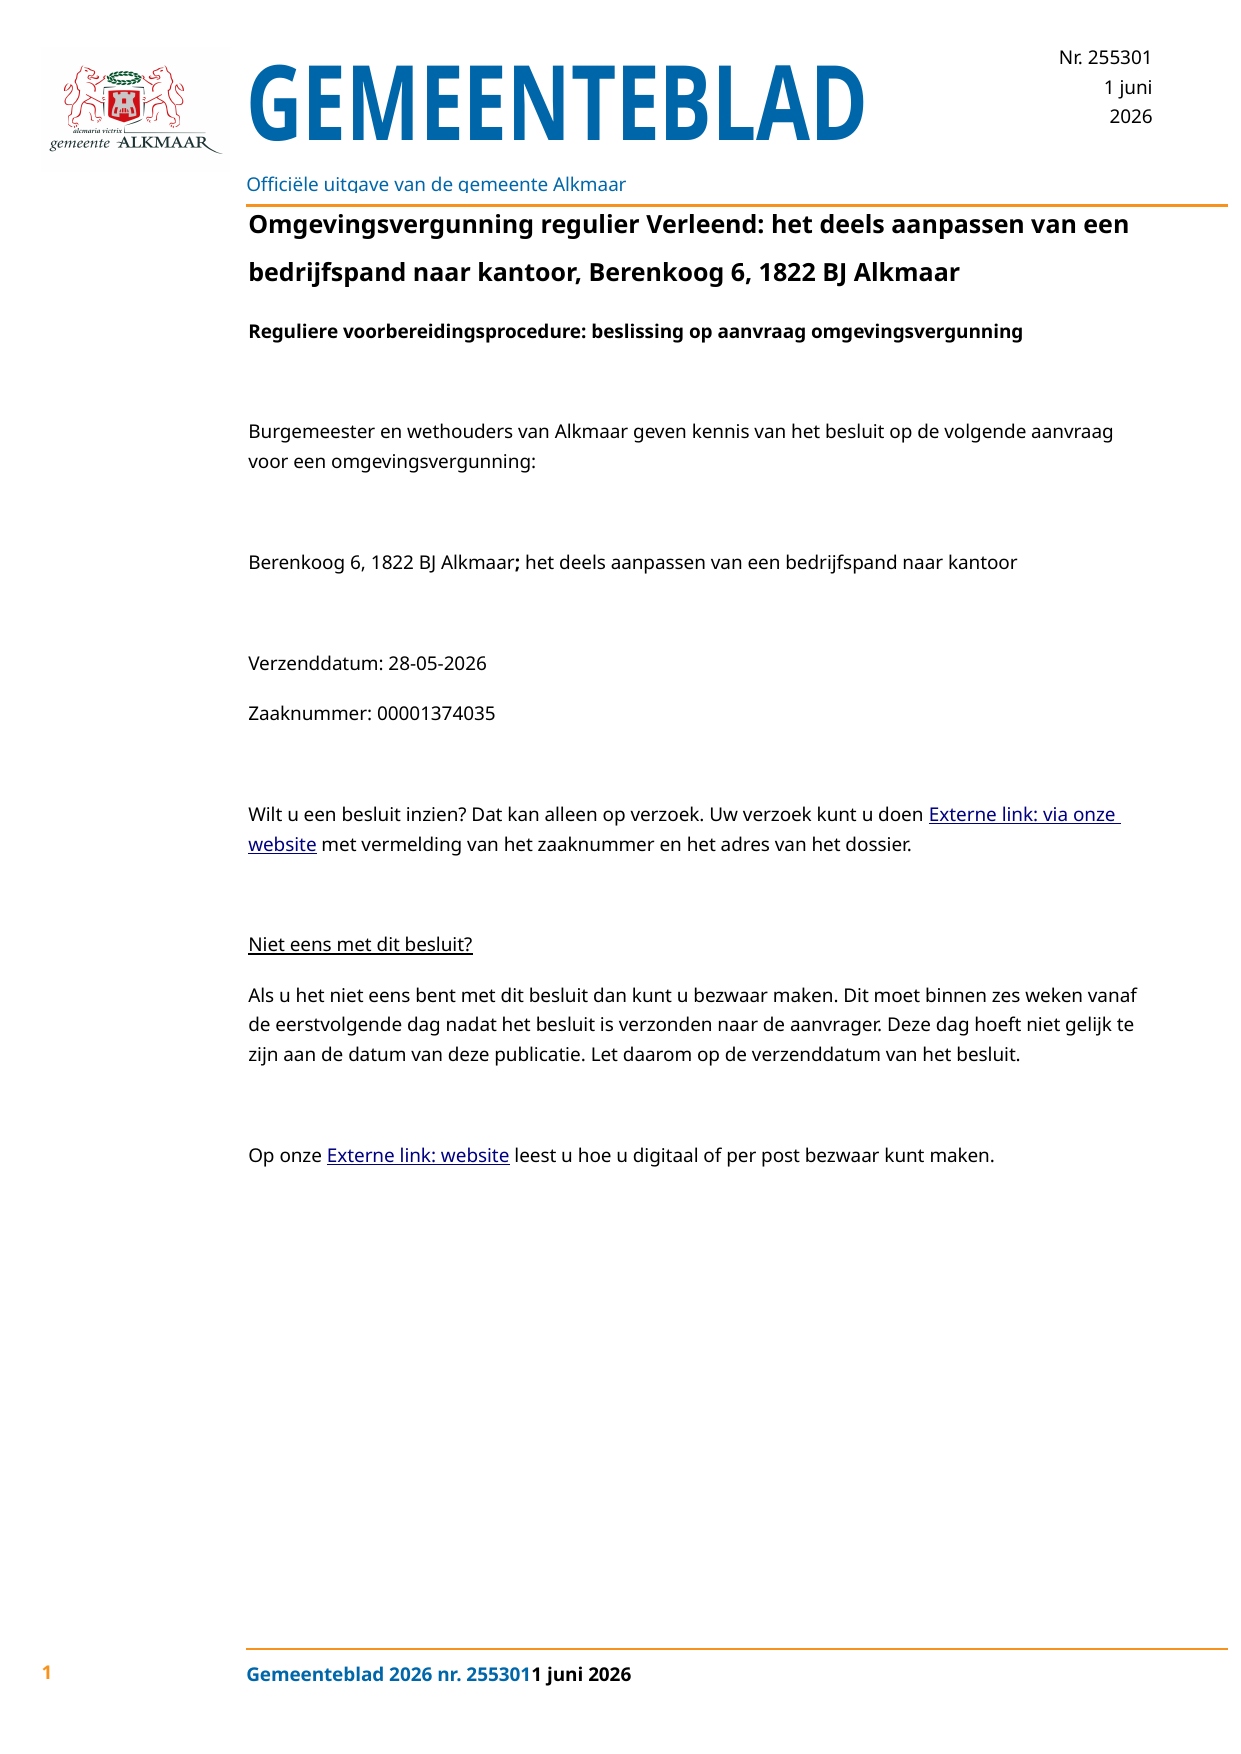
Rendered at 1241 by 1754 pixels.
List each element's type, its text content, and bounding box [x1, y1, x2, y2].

text Wilt u een besluit inzien? Dat kan alleen op verzoek. Uw verzoek kunt u doen Externe link: via onze website met vermelding van het zaaknummer en het adres van het dossier. [248, 801, 1152, 857]
picture [41, 47, 231, 172]
text Omgevingsvergunning regulier Verleend: het deels aanpassen van een bedrijfspand naar kantoor, Berenkoog 6, 1822 BJ Alkmaar [248, 207, 1152, 288]
text Niet eens met dit besluit? [248, 932, 1152, 957]
text Op onze Externe link: website leest u hoe u digitaal of per post bezwaar kunt maken. [248, 1142, 1152, 1168]
text Berenkoog 6, 1822 BJ Alkmaar; het deels aanpassen van een bedrijfspand naar kantoor [248, 549, 1152, 575]
text Reguliere voorbereidingsprocedure: beslissing op aanvraag omgevingsvergunning [248, 318, 1152, 344]
text Zaaknummer: 00001374035 [248, 700, 1152, 726]
text Burgemeester en wethouders van Alkmaar geven kennis van het besluit op de volgende aanvraag voor een omgevingsvergunning: [248, 419, 1152, 474]
text Verzenddatum: 28-05-2026 [248, 650, 1152, 676]
text Als u het niet eens bent met dit besluit dan kunt u bezwaar maken. Dit moet binnen zes weken vanaf de eerstvolgende dag nadat het besluit is verzonden naar de aanvrager. Deze dag hoeft niet gelijk te zijn aan de datum van deze publicatie. Let daarom op de verzenddatum van het besluit. [248, 982, 1152, 1067]
